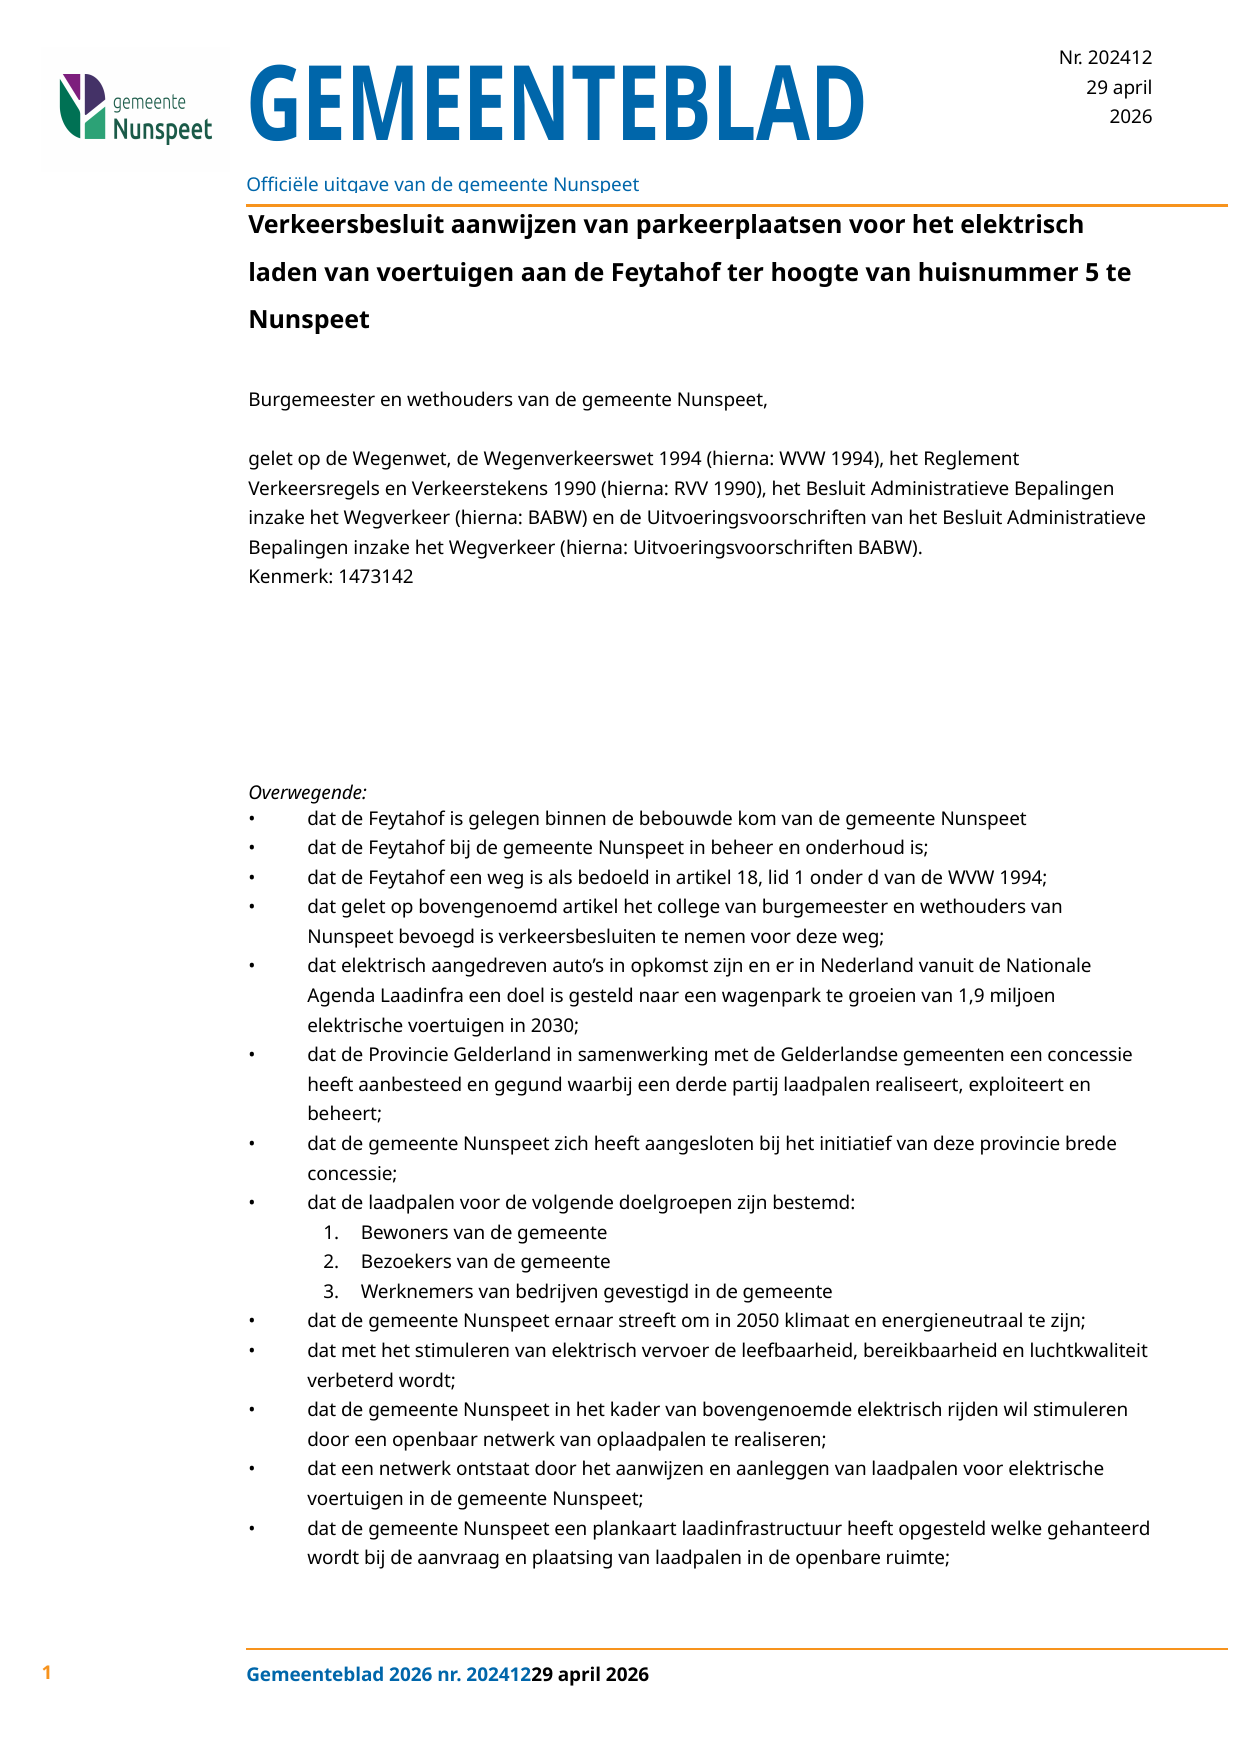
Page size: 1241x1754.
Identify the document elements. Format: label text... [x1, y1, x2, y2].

list dat de gemeente Nunspeet een plankaart laadinfrastructuur heeft opgesteld welke gehanteerd wordt bij de aanvraag en plaatsing van laadpalen in de openbare ruimte; [248, 1515, 1152, 1570]
list dat de laadpalen voor de volgende doelgroepen zijn bestemd: [248, 1189, 1152, 1215]
text gelet op de Wegenwet, de Wegenverkeerswet 1994 (hierna: WVW 1994), het Reglement Verkeersregels en Verkeerstekens 1990 (hierna: RVV 1990), het Besluit Administratieve Bepalingen inzake het Wegverkeer (hierna: BABW) en de Uitvoeringsvoorschriften van het Besluit Administratieve Bepalingen inzake het Wegverkeer (hierna: Uitvoeringsvoorschriften BABW). [248, 445, 1152, 560]
list dat de gemeente Nunspeet in het kader van bovengenoemde elektrisch rijden wil stimuleren door een openbaar netwerk van oplaadpalen te realiseren; [248, 1396, 1152, 1452]
list dat met het stimuleren van elektrisch vervoer de leefbaarheid, bereikbaarheid en luchtkwaliteit verbeterd wordt; [248, 1337, 1152, 1392]
list dat de gemeente Nunspeet zich heeft aangesloten bij het initiatief van deze provincie brede concessie; [248, 1130, 1152, 1185]
list Bewoners van de gemeente [323, 1219, 1152, 1244]
list Werknemers van bedrijven gevestigd in de gemeente [323, 1278, 1152, 1304]
list dat de Feytahof een weg is als bedoeld in artikel 18, lid 1 onder d van de WVW 1994; [248, 864, 1152, 889]
list Bezoekers van de gemeente [323, 1248, 1152, 1274]
text Kenmerk: 1473142 [248, 564, 1152, 589]
list dat de Feytahof bij de gemeente Nunspeet in beheer en onderhoud is; [248, 834, 1152, 860]
list dat elektrisch aangedreven auto’s in opkomst zijn en er in Nederland vanuit de Nationale Agenda Laadinfra een doel is gesteld naar een wagenpark te groeien van 1,9 miljoen elektrische voertuigen in 2030; [248, 953, 1152, 1037]
text Overwegende: [248, 779, 1152, 805]
text Burgemeester en wethouders van de gemeente Nunspeet, [248, 386, 1152, 412]
picture [41, 47, 231, 172]
list dat een netwerk ontstaat door het aanwijzen en aanleggen van laadpalen voor elektrische voertuigen in de gemeente Nunspeet; [248, 1456, 1152, 1511]
list dat de Feytahof is gelegen binnen de bebouwde kom van de gemeente Nunspeet [248, 805, 1152, 830]
text Verkeersbesluit aanwijzen van parkeerplaatsen voor het elektrisch laden van voertuigen aan de Feytahof ter hoogte van huisnummer 5 te Nunspeet [248, 207, 1152, 336]
list dat gelet op bovengenoemd artikel het college van burgemeester en wethouders van Nunspeet bevoegd is verkeersbesluiten te nemen voor deze weg; [248, 893, 1152, 949]
list dat de gemeente Nunspeet ernaar streeft om in 2050 klimaat en energieneutraal te zijn; [248, 1308, 1152, 1333]
list dat de Provincie Gelderland in samenwerking met de Gelderlandse gemeenten een concessie heeft aanbesteed en gegund waarbij een derde partij laadpalen realiseert, exploiteert en beheert; [248, 1041, 1152, 1126]
